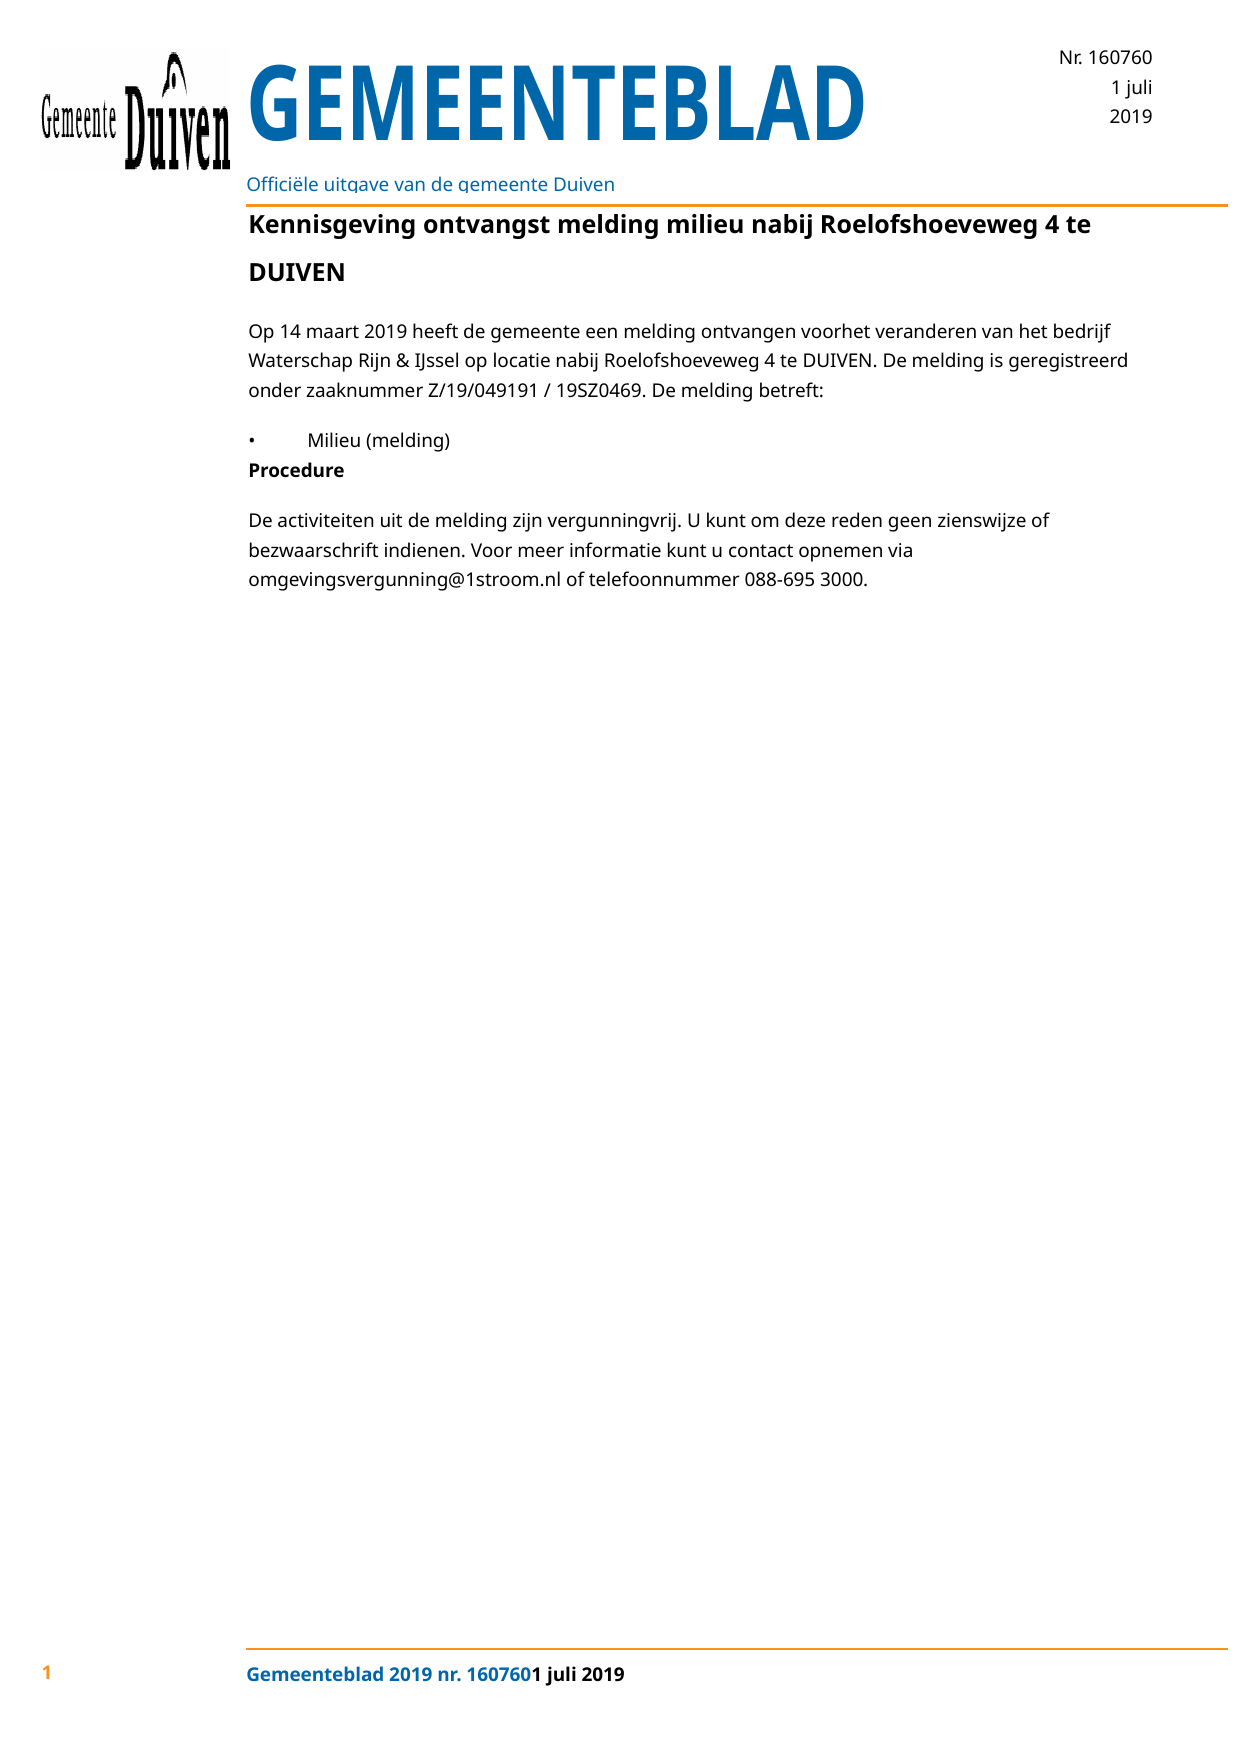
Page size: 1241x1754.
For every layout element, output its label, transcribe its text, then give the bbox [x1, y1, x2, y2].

text Kennisgeving ontvangst melding milieu nabij Roelofshoeveweg 4 te DUIVEN [248, 207, 1152, 288]
text Op 14 maart 2019 heeft de gemeente een melding ontvangen voorhet veranderen van het bedrijf Waterschap Rijn & IJssel op locatie nabij Roelofshoeveweg 4 te DUIVEN. De melding is geregistreerd onder zaaknummer Z/19/049191 / 19SZ0469. De melding betreft: [248, 318, 1152, 403]
picture [41, 47, 231, 172]
text Procedure [248, 457, 1152, 483]
list Milieu (melding) [248, 427, 1152, 453]
text De activiteiten uit de melding zijn vergunningvrij. U kunt om deze reden geen zienswijze of bezwaarschrift indienen. Voor meer informatie kunt u contact opnemen via omgevingsvergunning@1stroom.nl of telefoonnummer 088-695 3000. [248, 507, 1152, 592]
